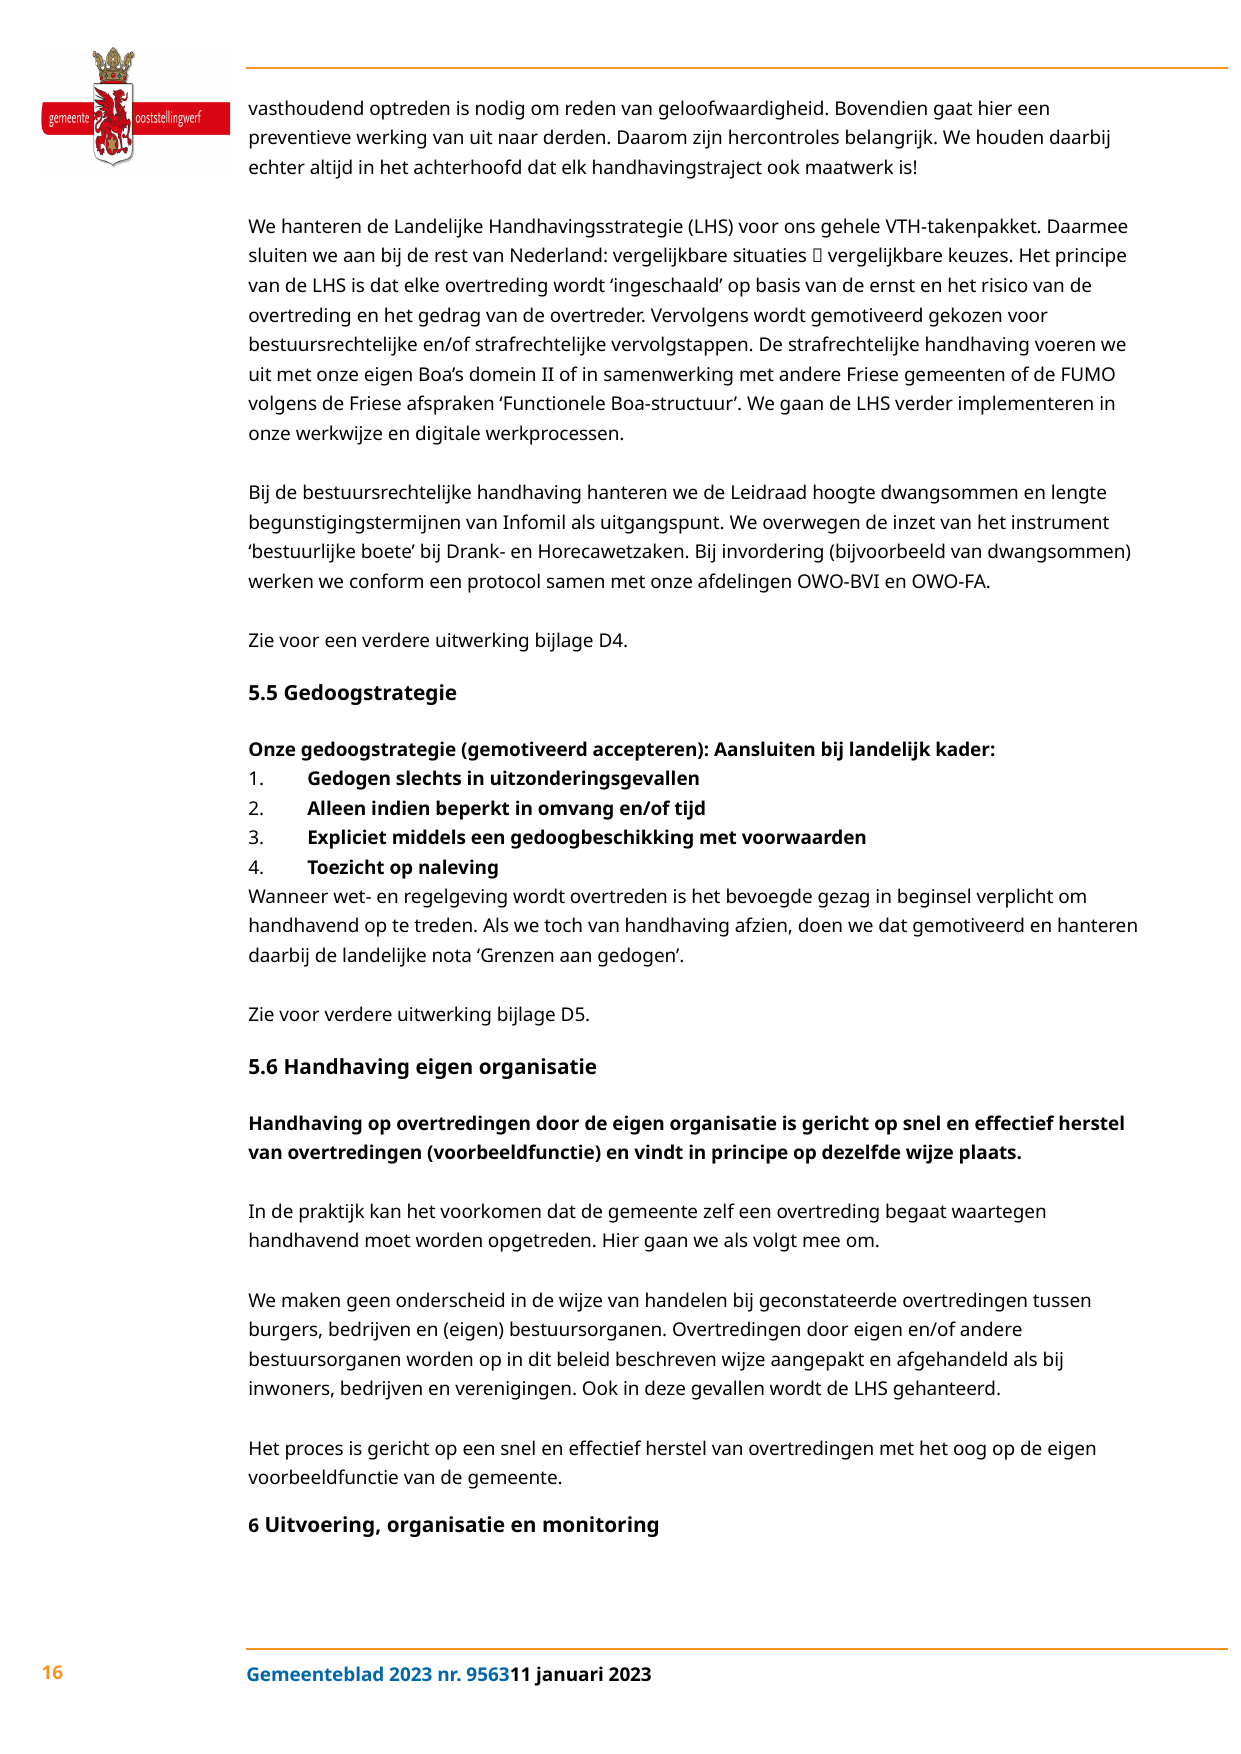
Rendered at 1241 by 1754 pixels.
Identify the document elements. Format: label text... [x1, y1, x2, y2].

text We maken geen onderscheid in de wijze van handelen bij geconstateerde overtredingen tussen burgers, bedrijven en (eigen) bestuursorganen. Overtredingen door eigen en/of andere bestuursorganen worden op in dit beleid beschreven wijze aangepakt en afgehandeld als bij inwoners, bedrijven en verenigingen. Ook in deze gevallen wordt de LHS gehanteerd. [248, 1287, 1152, 1401]
text Bij de bestuursrechtelijke handhaving hanteren we de Leidraad hoogte dwangsommen en lengte begunstigingstermijnen van Infomil als uitgangspunt. We overwegen de inzet van het instrument ‘bestuurlijke boete’ bij Drank- en Horecawetzaken. Bij invordering (bijvoorbeeld van dwangsommen) werken we conform een protocol samen met onze afdelingen OWO-BVI en OWO-FA. [248, 479, 1152, 594]
text 5.6 Handhaving eigen organisatie [248, 1052, 1152, 1080]
text 6 Uitvoering, organisatie en monitoring [248, 1510, 1152, 1538]
text vasthoudend optreden is nodig om reden van geloofwaardigheid. Bovendien gaat hier een preventieve werking van uit naar derden. Daarom zijn hercontroles belangrijk. We houden daarbij echter altijd in het achterhoofd dat elk handhavingstraject ook maatwerk is! [248, 95, 1152, 180]
text We hanteren de Landelijke Handhavingsstrategie (LHS) voor ons gehele VTH-takenpakket. Daarmee sluiten we aan bij de rest van Nederland: vergelijkbare situaties  vergelijkbare keuzes. Het principe van de LHS is dat elke overtreding wordt ‘ingeschaald’ op basis van de ernst en het risico van de overtreding en het gedrag van de overtreder. Vervolgens wordt gemotiveerd gekozen voor bestuursrechtelijke en/of strafrechtelijke vervolgstappen. De strafrechtelijke handhaving voeren we uit met onze eigen Boa’s domein II of in samenwerking met andere Friese gemeenten of de FUMO volgens de Friese afspraken ‘Functionele Boa-structuur’. We gaan de LHS verder implementeren in onze werkwijze en digitale werkprocessen. [248, 213, 1152, 446]
text Zie voor een verdere uitwerking bijlage D4. [248, 627, 1152, 653]
picture [41, 47, 231, 172]
table_header Handhaving op overtredingen door de eigen organisatie is gericht op snel en effectief herstel van overtredingen (voorbeeldfunctie) en vindt in principe op dezelfde wijze plaats. [248, 1110, 1152, 1165]
text Zie voor verdere uitwerking bijlage D5. [248, 1001, 1152, 1027]
text Het proces is gericht op een snel en effectief herstel van overtredingen met het oog op de eigen voorbeeldfunctie van de gemeente. [248, 1435, 1152, 1490]
table_header Onze gedoogstrategie (gemotiveerd accepteren): Aansluiten bij landelijk kader: Gedogen slechts in uitzonderingsgevallen Alleen indien beperkt in omvang en/of tijd Expliciet middels een gedoogbeschikking met voorwaarden Toezicht op naleving [248, 736, 1152, 880]
text 5.5 Gedoogstrategie [248, 678, 1152, 706]
text Wanneer wet- en regelgeving wordt overtreden is het bevoegde gezag in beginsel verplicht om handhavend op te treden. Als we toch van handhaving afzien, doen we dat gemotiveerd en hanteren daarbij de landelijke nota ‘Grenzen aan gedogen’. [248, 883, 1152, 968]
text In de praktijk kan het voorkomen dat de gemeente zelf een overtreding begaat waartegen handhavend moet worden opgetreden. Hier gaan we als volgt mee om. [248, 1198, 1152, 1253]
